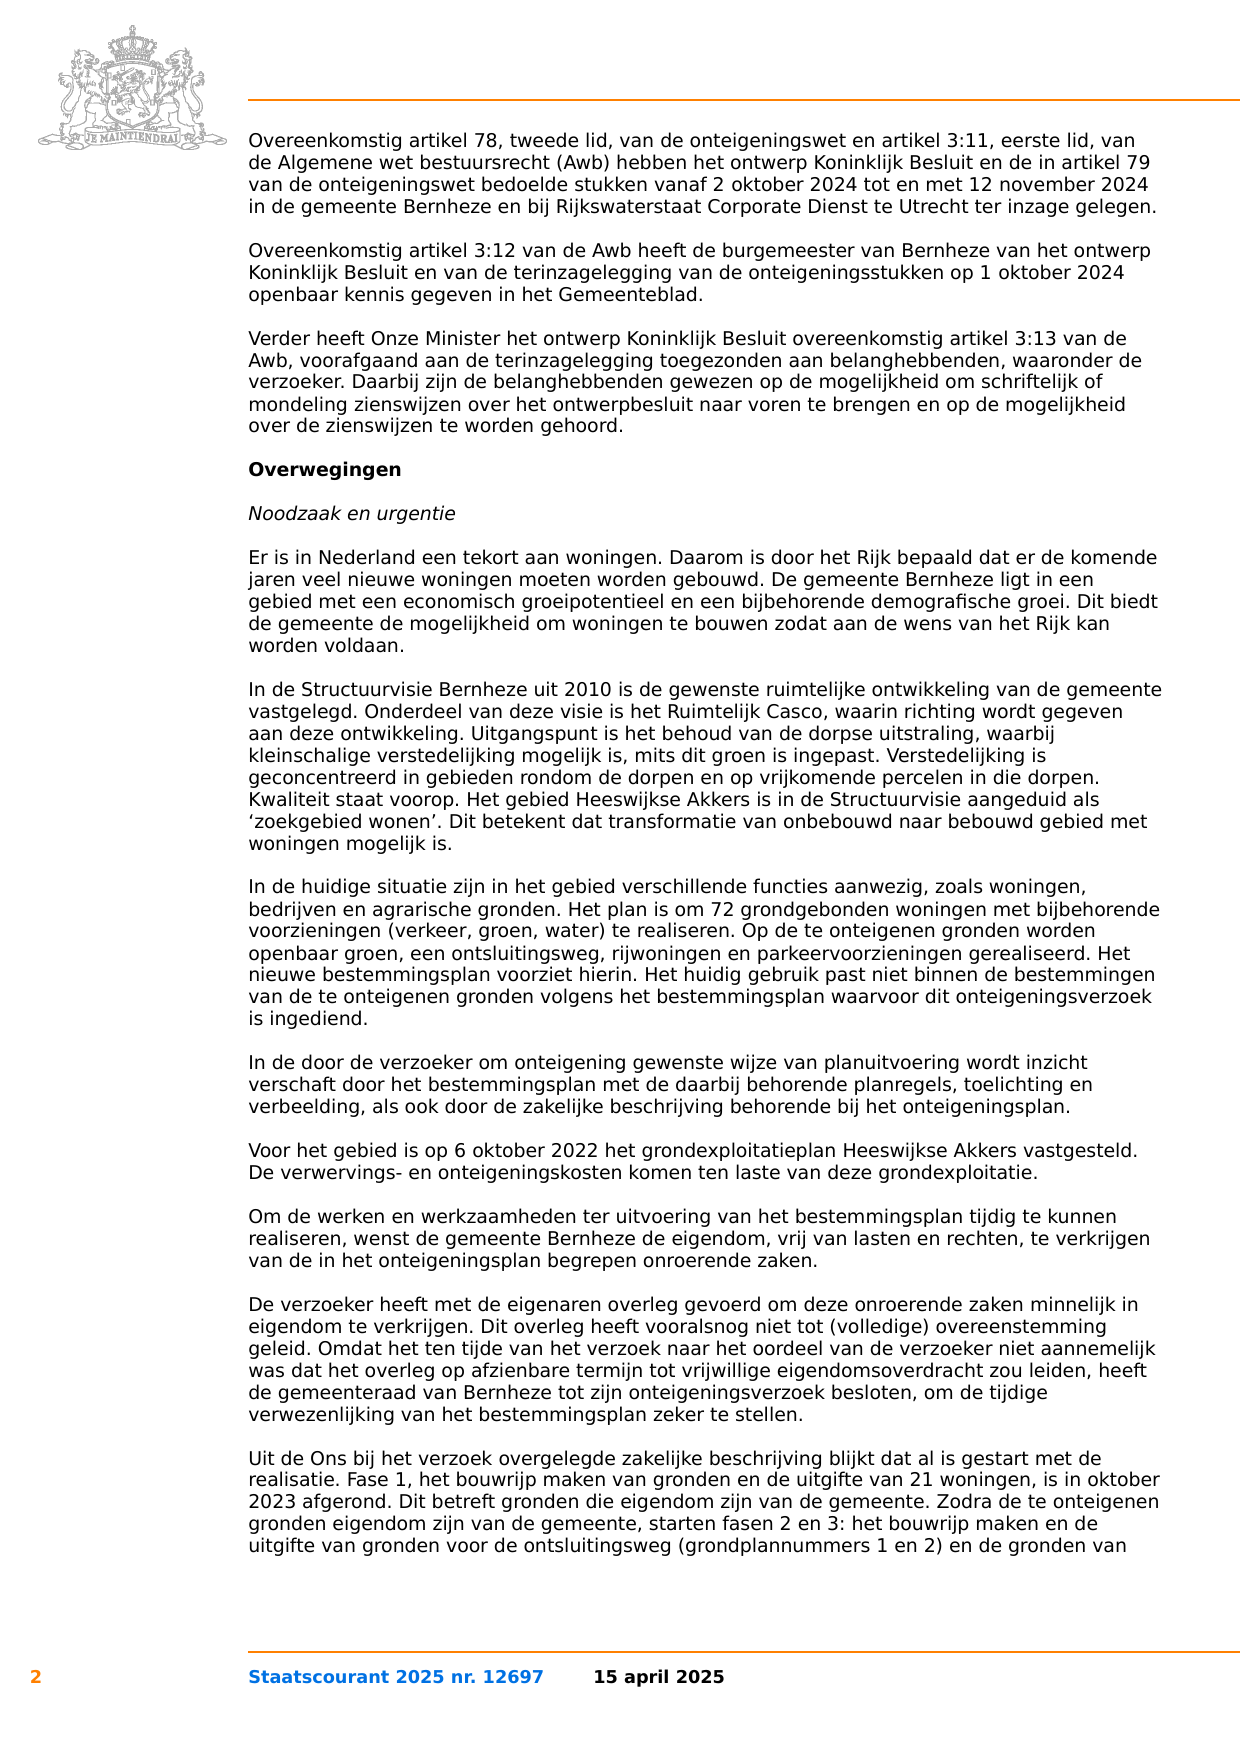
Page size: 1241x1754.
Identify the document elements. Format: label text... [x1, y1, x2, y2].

text Verder heeft Onze Minister het ontwerp Koninklijk Besluit overeenkomstig artikel 3:13 van de Awb, voorafgaand aan de terinzagelegging toegezonden aan belanghebbenden, waaronder de verzoeker. Daarbij zijn de belanghebbenden gewezen op de mogelijkheid om schriftelijk of mondeling zienswijzen over het ontwerpbesluit naar voren te brengen en op de mogelijkheid over de zienswijzen te worden gehoord. [248, 327, 1163, 437]
subtitle Noodzaak en urgentie [248, 503, 1163, 525]
text Voor het gebied is op 6 oktober 2022 het grondexploitatieplan Heeswijkse Akkers vastgesteld. De verwervings- en onteigeningskosten komen ten laste van deze grondexploitatie. [248, 1140, 1163, 1184]
picture [38, 25, 227, 150]
text Er is in Nederland een tekort aan woningen. Daarom is door het Rijk bepaald dat er de komende jaren veel nieuwe woningen moeten worden gebouwd. De gemeente Bernheze ligt in een gebied met een economisch groeipotentieel en een bijbehorende demografische groei. Dit biedt de gemeente de mogelijkheid om woningen te bouwen zodat aan de wens van het Rijk kan worden voldaan. [248, 547, 1163, 657]
subtitle Overwegingen [248, 459, 1163, 481]
text Overeenkomstig artikel 78, tweede lid, van de onteigeningswet en artikel 3:11, eerste lid, van de Algemene wet bestuursrecht (Awb) hebben het ontwerp Koninklijk Besluit en de in artikel 79 van de onteigeningswet bedoelde stukken vanaf 2 oktober 2024 tot en met 12 november 2024 in de gemeente Bernheze en bij Rijkswaterstaat Corporate Dienst te Utrecht ter inzage gelegen. [248, 130, 1163, 218]
text In de door de verzoeker om onteigening gewenste wijze van planuitvoering wordt inzicht verschaft door het bestemmingsplan met de daarbij behorende planregels, toelichting en verbeelding, als ook door de zakelijke beschrijving behorende bij het onteigeningsplan. [248, 1052, 1163, 1118]
text Om de werken en werkzaamheden ter uitvoering van het bestemmingsplan tijdig te kunnen realiseren, wenst de gemeente Bernheze de eigendom, vrij van lasten en rechten, te verkrijgen van de in het onteigeningsplan begrepen onroerende zaken. [248, 1206, 1163, 1272]
text In de huidige situatie zijn in het gebied verschillende functies aanwezig, zoals woningen, bedrijven en agrarische gronden. Het plan is om 72 grondgebonden woningen met bijbehorende voorzieningen (verkeer, groen, water) te realiseren. Op de te onteigenen gronden worden openbaar groen, een ontsluitingsweg, rijwoningen en parkeervoorzieningen gerealiseerd. Het nieuwe bestemmingsplan voorziet hierin. Het huidig gebruik past niet binnen de bestemmingen van de te onteigenen gronden volgens het bestemmingsplan waarvoor dit onteigeningsverzoek is ingediend. [248, 876, 1163, 1030]
text Uit de Ons bij het verzoek overgelegde zakelijke beschrijving blijkt dat al is gestart met de realisatie. Fase 1, het bouwrijp maken van gronden en de uitgifte van 21 woningen, is in oktober 2023 afgerond. Dit betreft gronden die eigendom zijn van de gemeente. Zodra de te onteigenen gronden eigendom zijn van de gemeente, starten fasen 2 en 3: het bouwrijp maken en de uitgifte van gronden voor de ontsluitingsweg (grondplannummers 1 en 2) en de gronden van [248, 1447, 1163, 1557]
text De verzoeker heeft met de eigenaren overleg gevoerd om deze onroerende zaken minnelijk in eigendom te verkrijgen. Dit overleg heeft vooralsnog niet tot (volledige) overeenstemming geleid. Omdat het ten tijde van het verzoek naar het oordeel van de verzoeker niet aannemelijk was dat het overleg op afzienbare termijn tot vrijwillige eigendomsoverdracht zou leiden, heeft de gemeenteraad van Bernheze tot zijn onteigeningsverzoek besloten, om de tijdige verwezenlijking van het bestemmingsplan zeker te stellen. [248, 1294, 1163, 1426]
text In de Structuurvisie Bernheze uit 2010 is de gewenste ruimtelijke ontwikkeling van de gemeente vastgelegd. Onderdeel van deze visie is het Ruimtelijk Casco, waarin richting wordt gegeven aan deze ontwikkeling. Uitgangspunt is het behoud van de dorpse uitstraling, waarbij kleinschalige verstedelijking mogelijk is, mits dit groen is ingepast. Verstedelijking is geconcentreerd in gebieden rondom de dorpen en op vrijkomende percelen in die dorpen. Kwaliteit staat voorop. Het gebied Heeswijkse Akkers is in de Structuurvisie aangeduid als ‘zoekgebied wonen’. Dit betekent dat transformatie van onbebouwd naar bebouwd gebied met woningen mogelijk is. [248, 679, 1163, 854]
text Overeenkomstig artikel 3:12 van de Awb heeft de burgemeester van Bernheze van het ontwerp Koninklijk Besluit en van de terinzagelegging van de onteigeningsstukken op 1 oktober 2024 openbaar kennis gegeven in het Gemeenteblad. [248, 240, 1163, 306]
